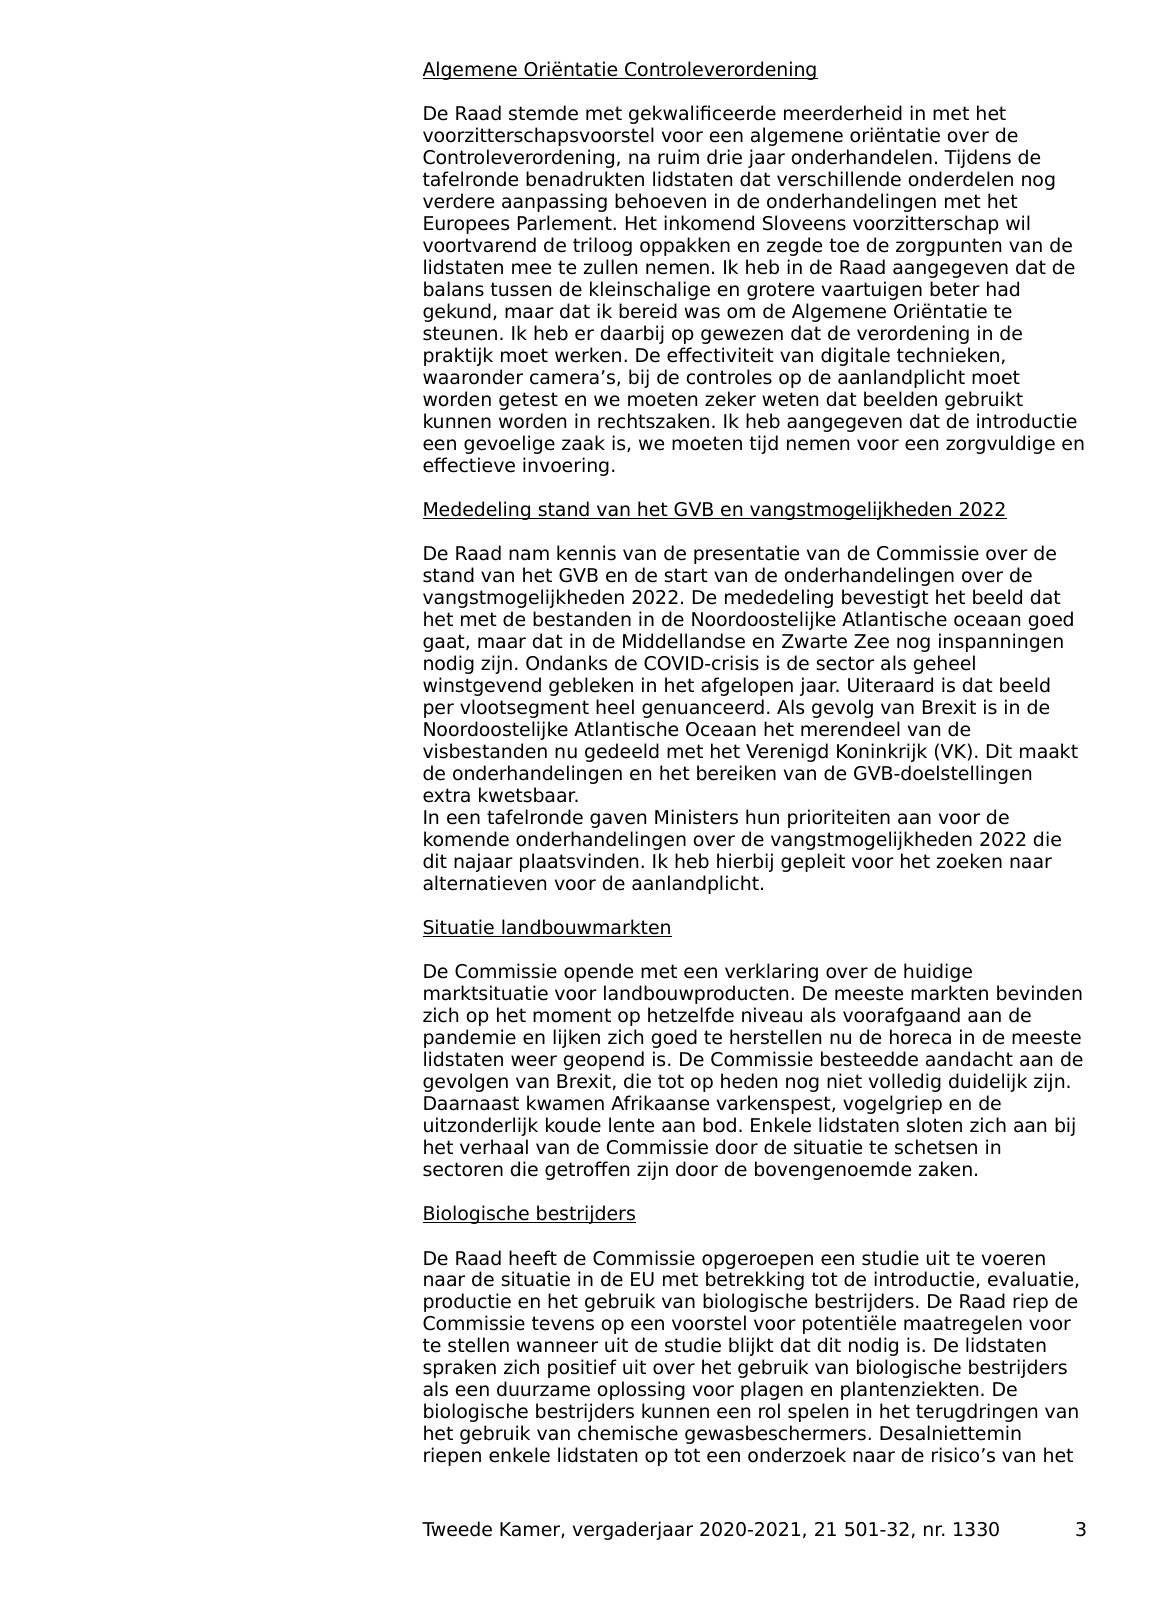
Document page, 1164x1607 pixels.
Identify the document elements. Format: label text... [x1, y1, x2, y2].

subtitle Mededeling stand van het GVB en vangstmogelijkheden 2022 [422, 499, 1087, 521]
text De Raad nam kennis van de presentatie van de Commissie over de stand van het GVB en de start van de onderhandelingen over de vangstmogelijkheden 2022. De mededeling bevestigt het beeld dat het met de bestanden in de Noordoostelijke Atlantische oceaan goed gaat, maar dat in de Middellandse en Zwarte Zee nog inspanningen nodig zijn. Ondanks de COVID-crisis is de sector als geheel winstgevend gebleken in het afgelopen jaar. Uiteraard is dat beeld per vlootsegment heel genuanceerd. Als gevolg van Brexit is in de Noordoostelijke Atlantische Oceaan het merendeel van de visbestanden nu gedeeld met het Verenigd Koninkrijk (VK). Dit maakt de onderhandelingen en het bereiken van de GVB-doelstellingen extra kwetsbaar. [422, 543, 1087, 807]
text De Raad heeft de Commissie opgeroepen een studie uit te voeren naar de situatie in de EU met betrekking tot de introductie, evaluatie, productie en het gebruik van biologische bestrijders. De Raad riep de Commissie tevens op een voorstel voor potentiële maatregelen voor te stellen wanneer uit de studie blijkt dat dit nodig is. De lidstaten spraken zich positief uit over het gebruik van biologische bestrijders als een duurzame oplossing voor plagen en plantenziekten. De biologische bestrijders kunnen een rol spelen in het terugdringen van het gebruik van chemische gewasbeschermers. Desalniettemin riepen enkele lidstaten op tot een onderzoek naar de risico’s van het [422, 1247, 1087, 1467]
text De Commissie opende met een verklaring over de huidige marktsituatie voor landbouwproducten. De meeste markten bevinden zich op het moment op hetzelfde niveau als voorafgaand aan de pandemie en lijken zich goed te herstellen nu de horeca in de meeste lidstaten weer geopend is. De Commissie besteedde aandacht aan de gevolgen van Brexit, die tot op heden nog niet volledig duidelijk zijn. Daarnaast kwamen Afrikaanse varkenspest, vogelgriep en de uitzonderlijk koude lente aan bod. Enkele lidstaten sloten zich aan bij het verhaal van de Commissie door de situatie te schetsen in sectoren die getroffen zijn door de bovengenoemde zaken. [422, 961, 1087, 1181]
subtitle Biologische bestrijders [422, 1203, 1087, 1225]
text De Raad stemde met gekwalificeerde meerderheid in met het voorzitterschapsvoorstel voor een algemene oriëntatie over de Controleverordening, na ruim drie jaar onderhandelen. Tijdens de tafelronde benadrukten lidstaten dat verschillende onderdelen nog verdere aanpassing behoeven in de onderhandelingen met het Europees Parlement. Het inkomend Sloveens voorzitterschap wil voortvarend de triloog oppakken en zegde toe de zorgpunten van de lidstaten mee te zullen nemen. Ik heb in de Raad aangegeven dat de balans tussen de kleinschalige en grotere vaartuigen beter had gekund, maar dat ik bereid was om de Algemene Oriëntatie te steunen. Ik heb er daarbij op gewezen dat de verordening in de praktijk moet werken. De effectiviteit van digitale technieken, waaronder camera’s, bij de controles op de aanlandplicht moet worden getest en we moeten zeker weten dat beelden gebruikt kunnen worden in rechtszaken. Ik heb aangegeven dat de introductie een gevoelige zaak is, we moeten tijd nemen voor een zorgvuldige en effectieve invoering. [422, 103, 1087, 477]
subtitle Situatie landbouwmarkten [422, 917, 1087, 939]
subtitle Algemene Oriëntatie Controleverordening [422, 59, 1087, 81]
text In een tafelronde gaven Ministers hun prioriteiten aan voor de komende onderhandelingen over de vangstmogelijkheden 2022 die dit najaar plaatsvinden. Ik heb hierbij gepleit voor het zoeken naar alternatieven voor de aanlandplicht. [422, 807, 1087, 895]
